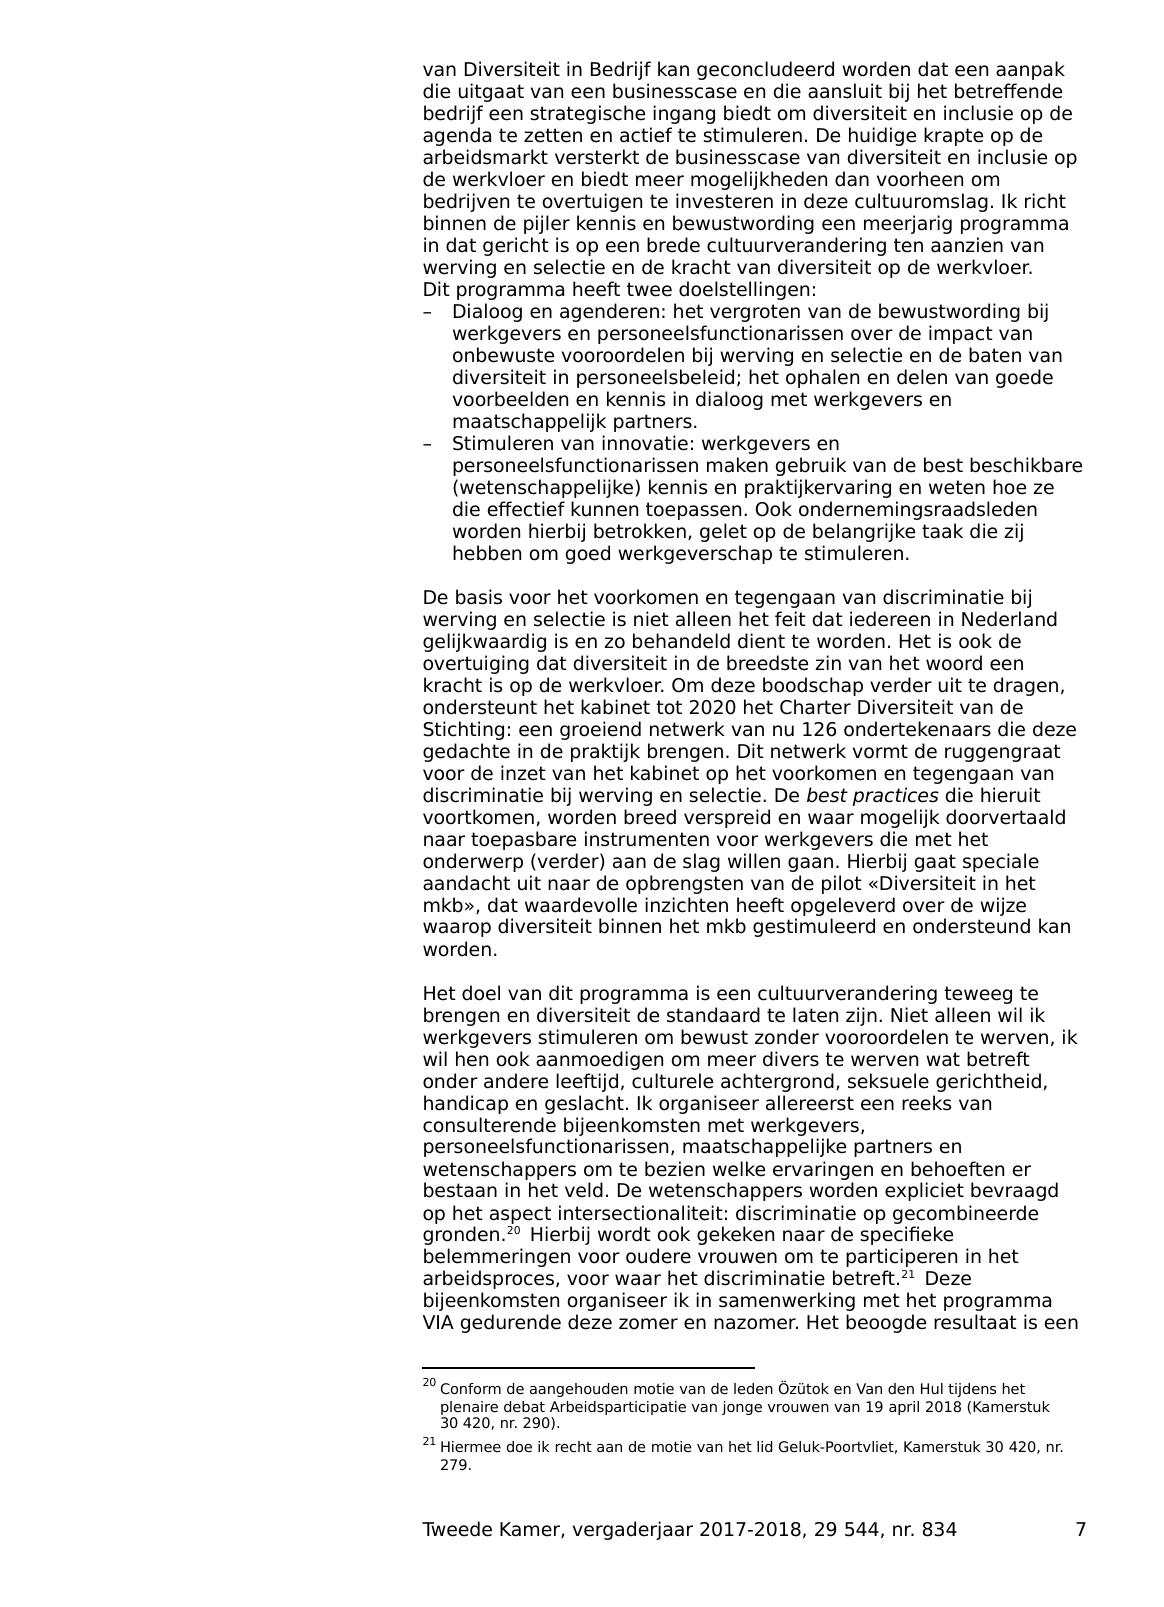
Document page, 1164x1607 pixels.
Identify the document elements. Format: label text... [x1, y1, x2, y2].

text Hiermee doe ik recht aan de motie van het lid Geluk-Poortvliet, Kamerstuk 30 420, nr. 279. [422, 1435, 1087, 1474]
text Dit programma heeft twee doelstellingen: [422, 279, 1087, 301]
text – Dialoog en agenderen: het vergroten van de bewustwording bij werkgevers en personeelsfunctionarissen over de impact van onbewuste vooroordelen bij werving en selectie en de baten van diversiteit in personeelsbeleid; het ophalen en delen van goede voorbeelden en kennis in dialoog met werkgevers en maatschappelijk partners. [422, 301, 1087, 433]
text – Stimuleren van innovatie: werkgevers en personeelsfunctionarissen maken gebruik van de best beschikbare (wetenschappelijke) kennis en praktijkervaring en weten hoe ze die effectief kunnen toepassen. Ook ondernemingsraadsleden worden hierbij betrokken, gelet op de belangrijke taak die zij hebben om goed werkgeverschap te stimuleren. [422, 433, 1087, 564]
text Het doel van dit programma is een cultuurverandering teweeg te brengen en diversiteit de standaard te laten zijn. Niet alleen wil ik werkgevers stimuleren om bewust zonder vooroordelen te werven, ik wil hen ook aanmoedigen om meer divers te werven wat betreft onder andere leeftijd, culturele achtergrond, seksuele gerichtheid, handicap en geslacht. Ik organiseer allereerst een reeks van consulterende bijeenkomsten met werkgevers, personeelsfunctionarissen, maatschappelijke partners en wetenschappers om te bezien welke ervaringen en behoeften er bestaan in het veld. De wetenschappers worden expliciet bevraagd op het aspect intersectionaliteit: discriminatie op gecombineerde gronden. Hierbij wordt ook gekeken naar de specifieke belemmeringen voor oudere vrouwen om te participeren in het arbeidsproces, voor waar het discriminatie betreft. Deze bijeenkomsten organiseer ik in samenwerking met het programma VIA gedurende deze zomer en nazomer. Het beoogde resultaat is een [422, 983, 1087, 1334]
text De basis voor het voorkomen en tegengaan van discriminatie bij werving en selectie is niet alleen het feit dat iedereen in Nederland gelijkwaardig is en zo behandeld dient te worden. Het is ook de overtuiging dat diversiteit in de breedste zin van het woord een kracht is op de werkvloer. Om deze boodschap verder uit te dragen, ondersteunt het kabinet tot 2020 het Charter Diversiteit van de Stichting: een groeiend netwerk van nu 126 ondertekenaars die deze gedachte in de praktijk brengen. Dit netwerk vormt de ruggengraat voor de inzet van het kabinet op het voorkomen en tegengaan van discriminatie bij werving en selectie. De best practices die hieruit voortkomen, worden breed verspreid en waar mogelijk doorvertaald naar toepasbare instrumenten voor werkgevers die met het onderwerp (verder) aan de slag willen gaan. Hierbij gaat speciale aandacht uit naar de opbrengsten van de pilot «Diversiteit in het mkb», dat waardevolle inzichten heeft opgeleverd over de wijze waarop diversiteit binnen het mkb gestimuleerd en ondersteund kan worden. [422, 587, 1087, 960]
text Conform de aangehouden motie van de leden Özütok en Van den Hul tijdens het plenaire debat Arbeidsparticipatie van jonge vrouwen van 19 april 2018 (Kamerstuk 30 420, nr. 290). [422, 1377, 1087, 1432]
text van Diversiteit in Bedrijf kan geconcludeerd worden dat een aanpak die uitgaat van een businesscase en die aansluit bij het betreffende bedrijf een strategische ingang biedt om diversiteit en inclusie op de agenda te zetten en actief te stimuleren. De huidige krapte op de arbeidsmarkt versterkt de businesscase van diversiteit en inclusie op de werkvloer en biedt meer mogelijkheden dan voorheen om bedrijven te overtuigen te investeren in deze cultuuromslag. Ik richt binnen de pijler kennis en bewustwording een meerjarig programma in dat gericht is op een brede cultuurverandering ten aanzien van werving en selectie en de kracht van diversiteit op de werkvloer. [422, 59, 1087, 279]
